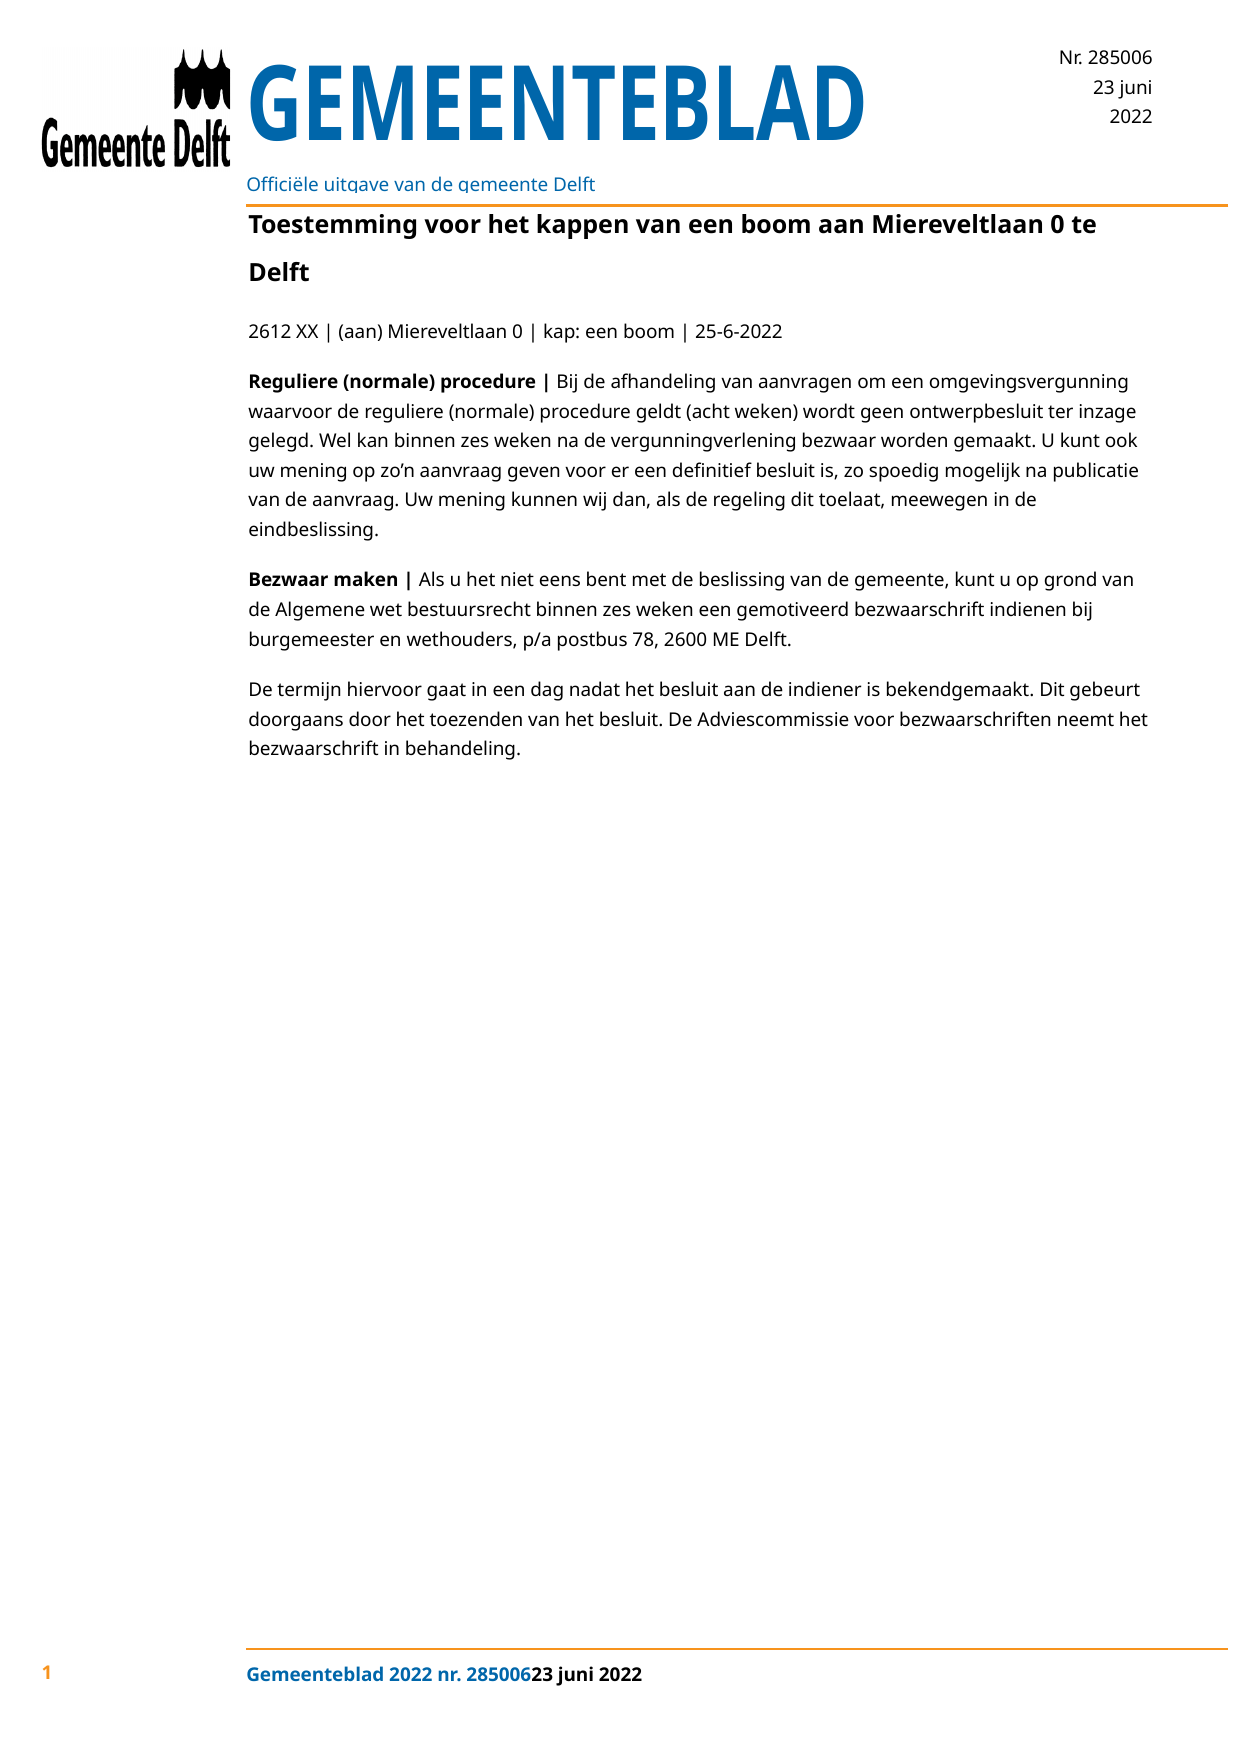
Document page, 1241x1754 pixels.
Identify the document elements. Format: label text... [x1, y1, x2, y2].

text 2612 XX | (aan) Miereveltlaan 0 | kap: een boom | 25-6-2022 [248, 318, 1152, 344]
text Bezwaar maken | Als u het niet eens bent met de beslissing van de gemeente, kunt u op grond van de Algemene wet bestuursrecht binnen zes weken een gemotiveerd bezwaarschrift indienen bij burgemeester en wethouders, p/a postbus 78, 2600 ME Delft. [248, 567, 1152, 652]
text Toestemming voor het kappen van een boom aan Miereveltlaan 0 te Delft [248, 207, 1152, 288]
text De termijn hiervoor gaat in een dag nadat het besluit aan de indiener is bekendgemaakt. Dit gebeurt doorgaans door het toezenden van het besluit. De Adviescommissie voor bezwaarschriften neemt het bezwaarschrift in behandeling. [248, 676, 1152, 761]
picture [41, 47, 231, 172]
text Reguliere (normale) procedure | Bij de afhandeling van aanvragen om een omgevingsvergunning waarvoor de reguliere (normale) procedure geldt (acht weken) wordt geen ontwerpbesluit ter inzage gelegd. Wel kan binnen zes weken na de vergunningverlening bezwaar worden gemaakt. U kunt ook uw mening op zo’n aanvraag geven voor er een definitief besluit is, zo spoedig mogelijk na publicatie van de aanvraag. Uw mening kunnen wij dan, als de regeling dit toelaat, meewegen in de eindbeslissing. [248, 368, 1152, 542]
